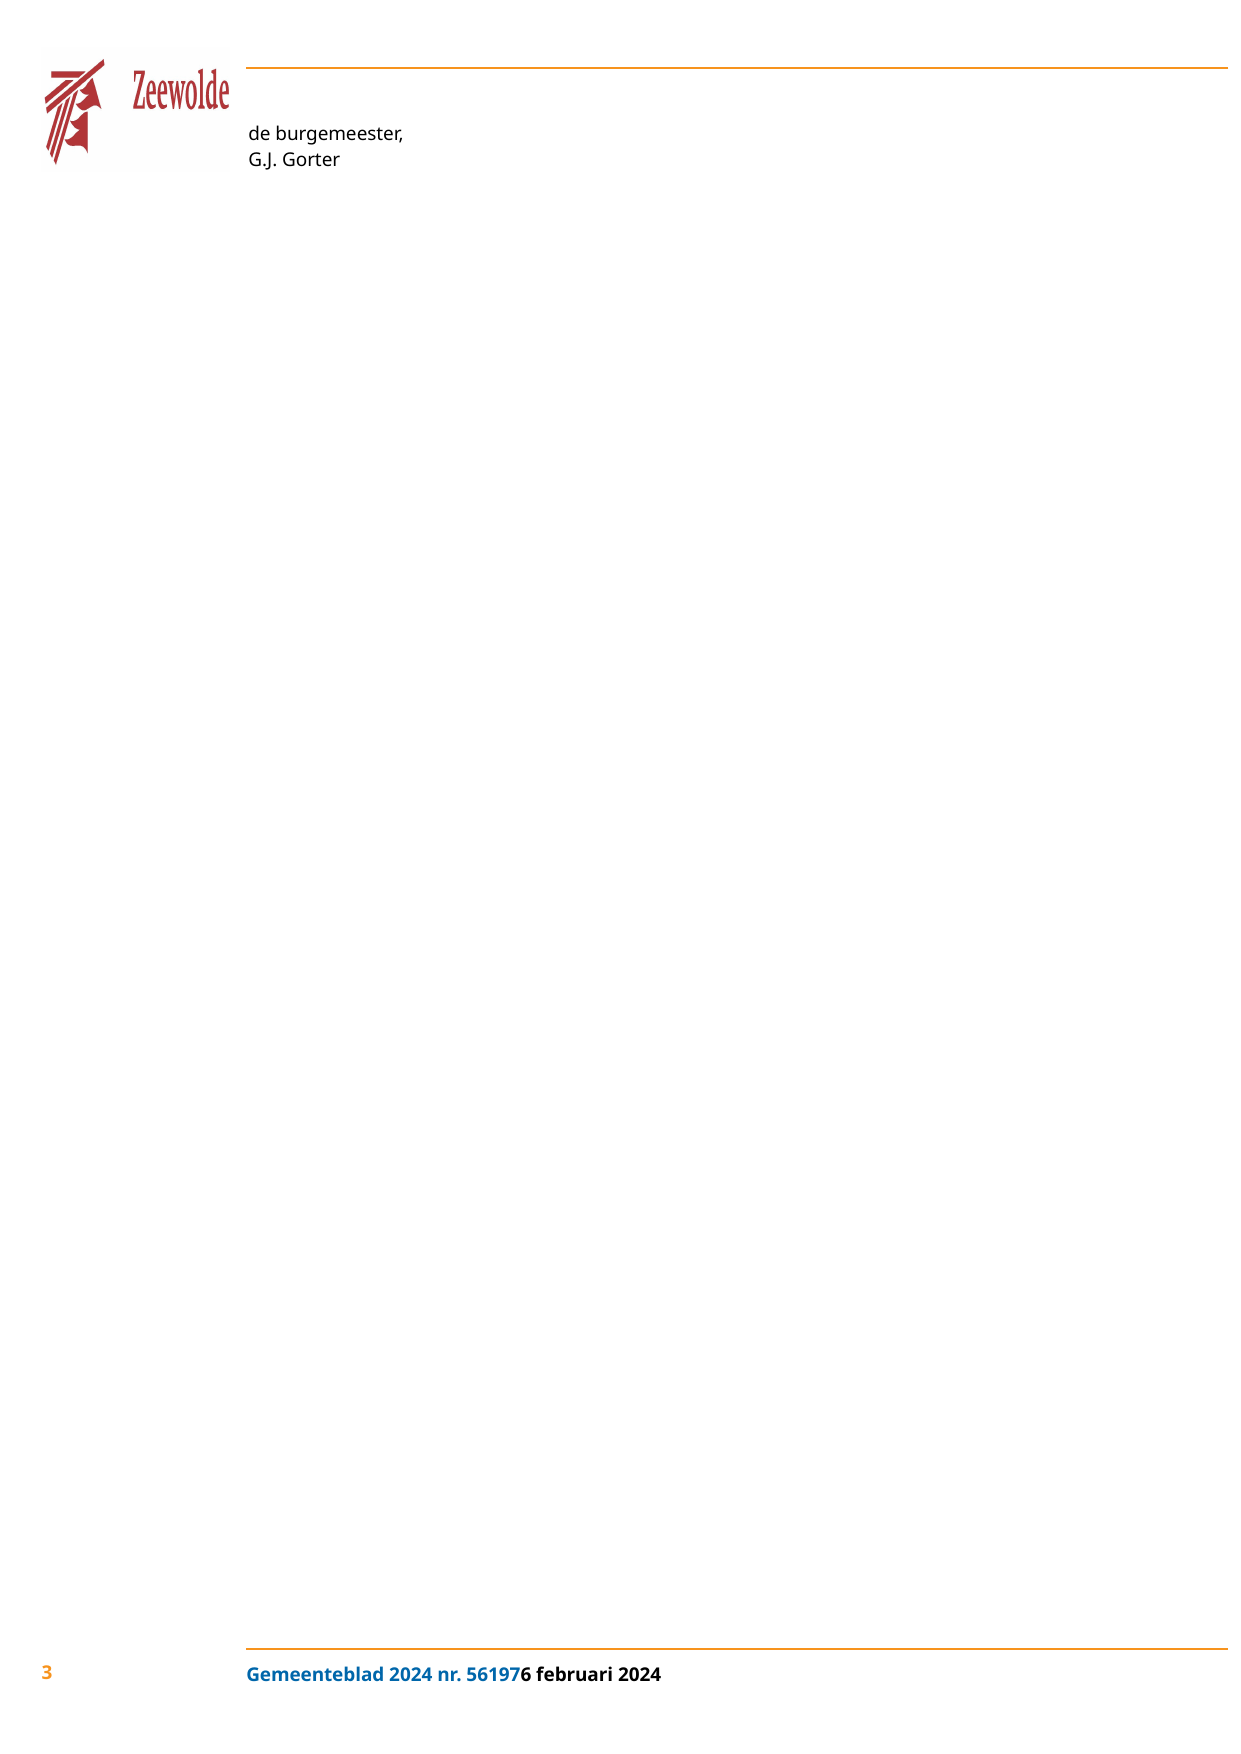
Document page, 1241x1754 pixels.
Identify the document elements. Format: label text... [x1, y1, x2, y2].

text de burgemeester, [248, 121, 1152, 146]
picture [41, 47, 231, 172]
text G.J. Gorter [248, 146, 1152, 172]
